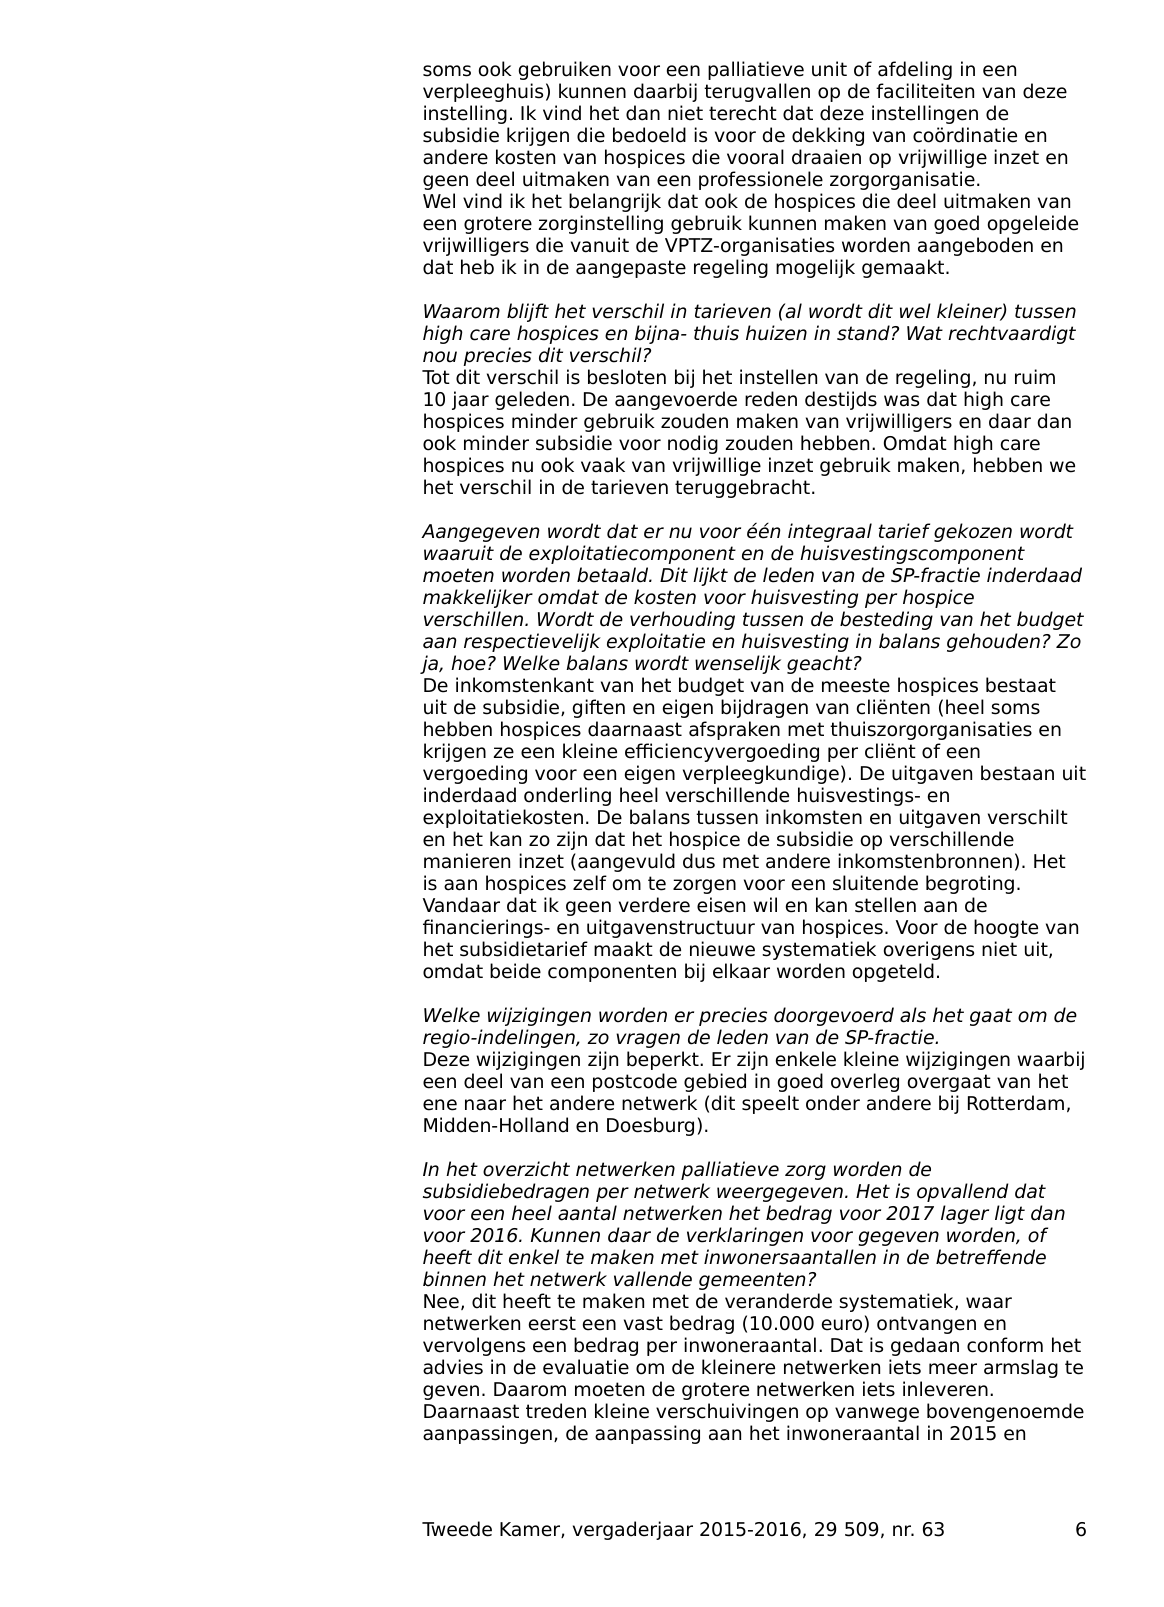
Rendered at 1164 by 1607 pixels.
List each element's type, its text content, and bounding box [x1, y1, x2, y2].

text Deze wijzigingen zijn beperkt. Er zijn enkele kleine wijzigingen waarbij een deel van een postcode gebied in goed overleg overgaat van het ene naar het andere netwerk (dit speelt onder andere bij Rotterdam, Midden-Holland en Doesburg). [422, 1049, 1087, 1137]
text Waarom blijft het verschil in tarieven (al wordt dit wel kleiner) tussen high care hospices en bijna- thuis huizen in stand? Wat rechtvaardigt nou precies dit verschil? [422, 301, 1087, 367]
text Nee, dit heeft te maken met de veranderde systematiek, waar netwerken eerst een vast bedrag (10.000 euro) ontvangen en vervolgens een bedrag per inwoneraantal. Dat is gedaan conform het advies in de evaluatie om de kleinere netwerken iets meer armslag te geven. Daarom moeten de grotere netwerken iets inleveren. Daarnaast treden kleine verschuivingen op vanwege bovengenoemde aanpassingen, de aanpassing aan het inwoneraantal in 2015 en [422, 1291, 1087, 1444]
text Tot dit verschil is besloten bij het instellen van de regeling, nu ruim 10 jaar geleden. De aangevoerde reden destijds was dat high care hospices minder gebruik zouden maken van vrijwilligers en daar dan ook minder subsidie voor nodig zouden hebben. Omdat high care hospices nu ook vaak van vrijwillige inzet gebruik maken, hebben we het verschil in de tarieven teruggebracht. [422, 367, 1087, 499]
text Welke wijzigingen worden er precies doorgevoerd als het gaat om de regio-indelingen, zo vragen de leden van de SP-fractie. [422, 1005, 1087, 1049]
text Wel vind ik het belangrijk dat ook de hospices die deel uitmaken van een grotere zorginstelling gebruik kunnen maken van goed opgeleide vrijwilligers die vanuit de VPTZ-organisaties worden aangeboden en dat heb ik in de aangepaste regeling mogelijk gemaakt. [422, 191, 1087, 279]
text De inkomstenkant van het budget van de meeste hospices bestaat uit de subsidie, giften en eigen bijdragen van cliënten (heel soms hebben hospices daarnaast afspraken met thuiszorgorganisaties en krijgen ze een kleine efficiencyvergoeding per cliënt of een vergoeding voor een eigen verpleegkundige). De uitgaven bestaan uit inderdaad onderling heel verschillende huisvestings- en exploitatiekosten. De balans tussen inkomsten en uitgaven verschilt en het kan zo zijn dat het hospice de subsidie op verschillende manieren inzet (aangevuld dus met andere inkomstenbronnen). Het is aan hospices zelf om te zorgen voor een sluitende begroting. Vandaar dat ik geen verdere eisen wil en kan stellen aan de financierings- en uitgavenstructuur van hospices. Voor de hoogte van het subsidietarief maakt de nieuwe systematiek overigens niet uit, omdat beide componenten bij elkaar worden opgeteld. [422, 675, 1087, 983]
text soms ook gebruiken voor een palliatieve unit of afdeling in een verpleeghuis) kunnen daarbij terugvallen op de faciliteiten van deze instelling. Ik vind het dan niet terecht dat deze instellingen de subsidie krijgen die bedoeld is voor de dekking van coördinatie en andere kosten van hospices die vooral draaien op vrijwillige inzet en geen deel uitmaken van een professionele zorgorganisatie. [422, 59, 1087, 191]
text Aangegeven wordt dat er nu voor één integraal tarief gekozen wordt waaruit de exploitatiecomponent en de huisvestingscomponent moeten worden betaald. Dit lijkt de leden van de SP-fractie inderdaad makkelijker omdat de kosten voor huisvesting per hospice verschillen. Wordt de verhouding tussen de besteding van het budget aan respectievelijk exploitatie en huisvesting in balans gehouden? Zo ja, hoe? Welke balans wordt wenselijk geacht? [422, 521, 1087, 675]
text In het overzicht netwerken palliatieve zorg worden de subsidiebedragen per netwerk weergegeven. Het is opvallend dat voor een heel aantal netwerken het bedrag voor 2017 lager ligt dan voor 2016. Kunnen daar de verklaringen voor gegeven worden, of heeft dit enkel te maken met inwonersaantallen in de betreffende binnen het netwerk vallende gemeenten? [422, 1159, 1087, 1291]
